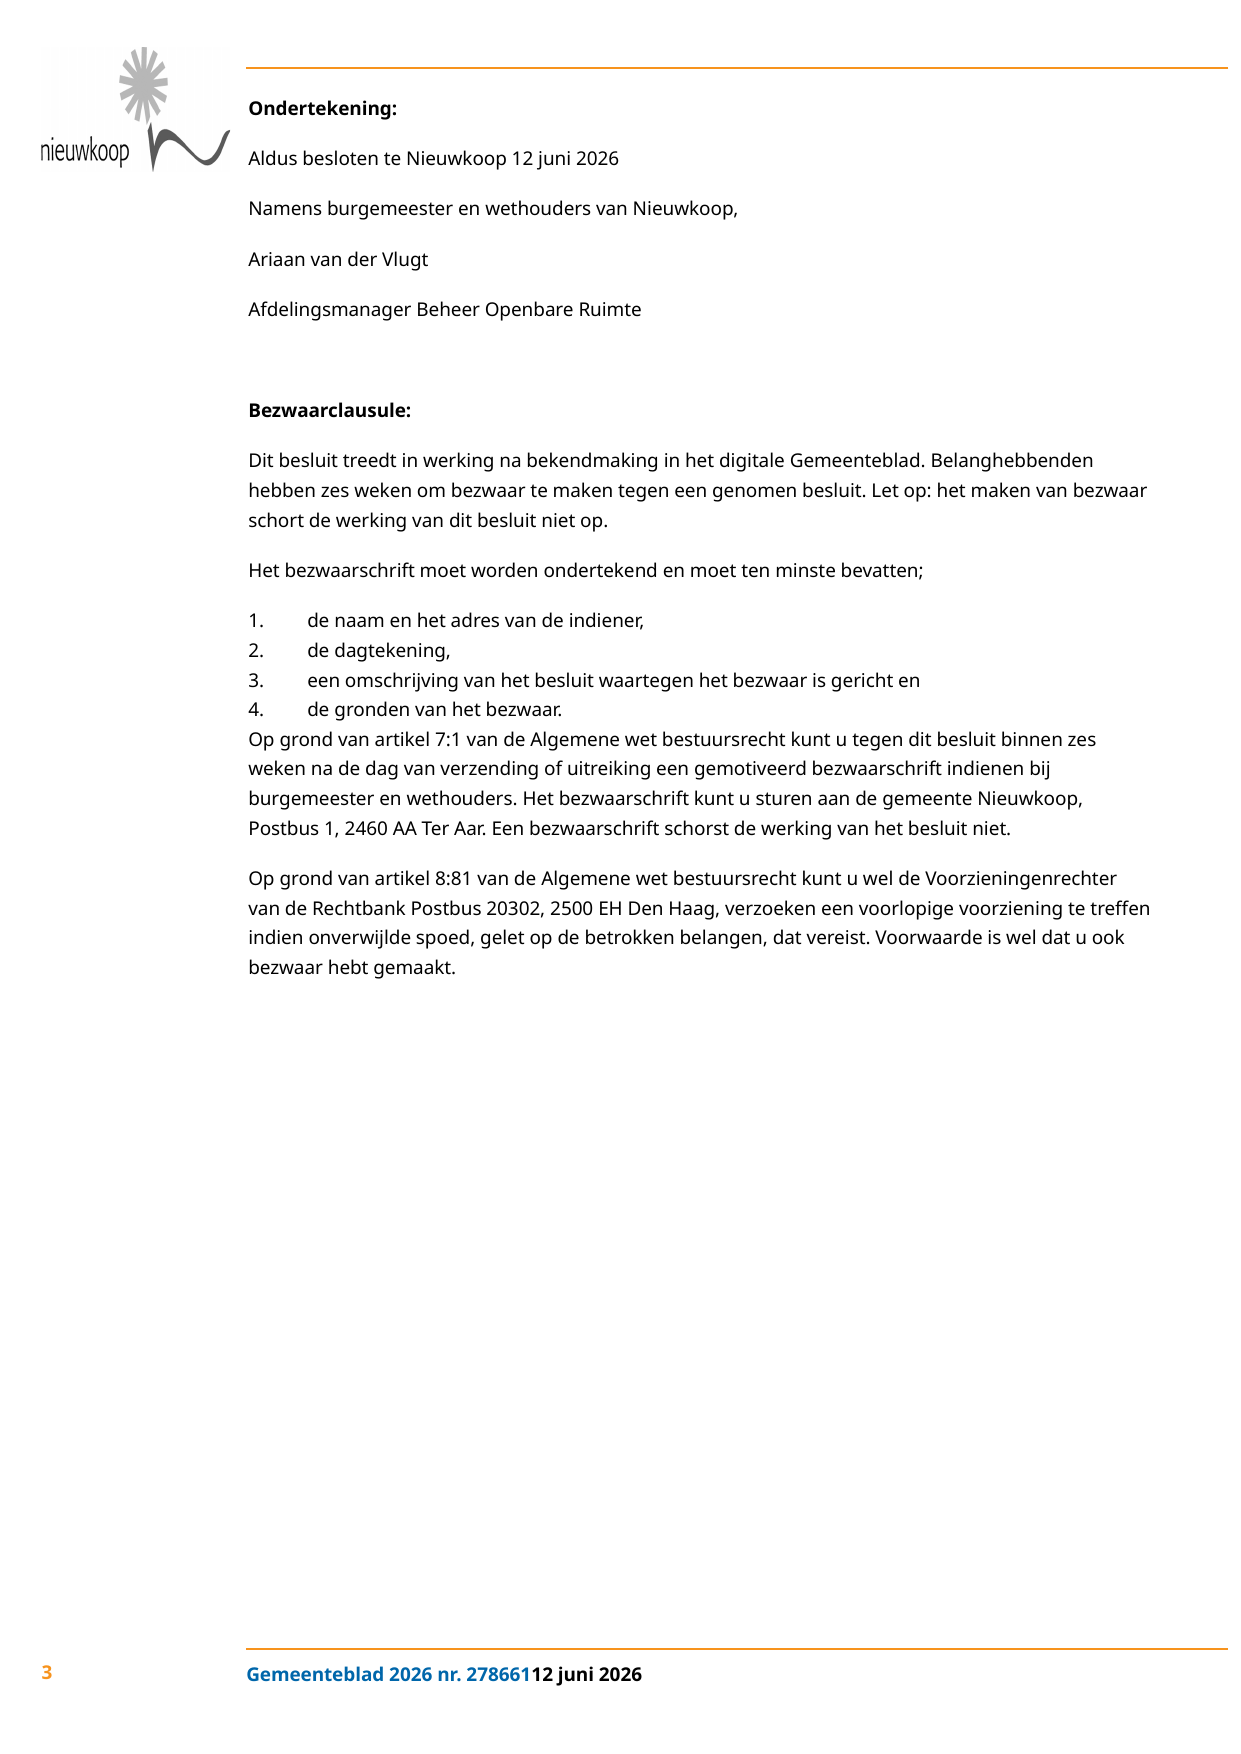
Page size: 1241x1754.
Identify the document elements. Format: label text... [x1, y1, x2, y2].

text Het bezwaarschrift moet worden ondertekend en moet ten minste bevatten; [248, 557, 1152, 583]
text Afdelingsmanager Beheer Openbare Ruimte [248, 296, 1152, 322]
text Bezwaarclausule: [248, 397, 1152, 423]
text Op grond van artikel 8:81 van de Algemene wet bestuursrecht kunt u wel de Voorzieningenrechter van de Rechtbank Postbus 20302, 2500 EH Den Haag, verzoeken een voorlopige voorziening te treffen indien onverwijlde spoed, gelet op de betrokken belangen, dat vereist. Voorwaarde is wel dat u ook bezwaar hebt gemaakt. [248, 865, 1152, 980]
text Namens burgemeester en wethouders van Nieuwkoop, [248, 196, 1152, 221]
picture [41, 47, 231, 172]
text Ondertekening: [248, 95, 1152, 121]
text Op grond van artikel 7:1 van de Algemene wet bestuursrecht kunt u tegen dit besluit binnen zes weken na de dag van verzending of uitreiking een gemotiveerd bezwaarschrift indienen bij burgemeester en wethouders. Het bezwaarschrift kunt u sturen aan de gemeente Nieuwkoop, Postbus 1, 2460 AA Ter Aar. Een bezwaarschrift schorst de werking van het besluit niet. [248, 726, 1152, 841]
list de dagtekening, [248, 637, 1152, 663]
list een omschrijving van het besluit waartegen het bezwaar is gericht en [248, 667, 1152, 693]
list de naam en het adres van de indiener, [248, 608, 1152, 633]
list de gronden van het bezwaar. [248, 696, 1152, 722]
text Ariaan van der Vlugt [248, 246, 1152, 272]
text Aldus besloten te Nieuwkoop 12 juni 2026 [248, 145, 1152, 171]
text Dit besluit treedt in werking na bekendmaking in het digitale Gemeenteblad. Belanghebbenden hebben zes weken om bezwaar te maken tegen een genomen besluit. Let op: het maken van bezwaar schort de werking van dit besluit niet op. [248, 448, 1152, 533]
